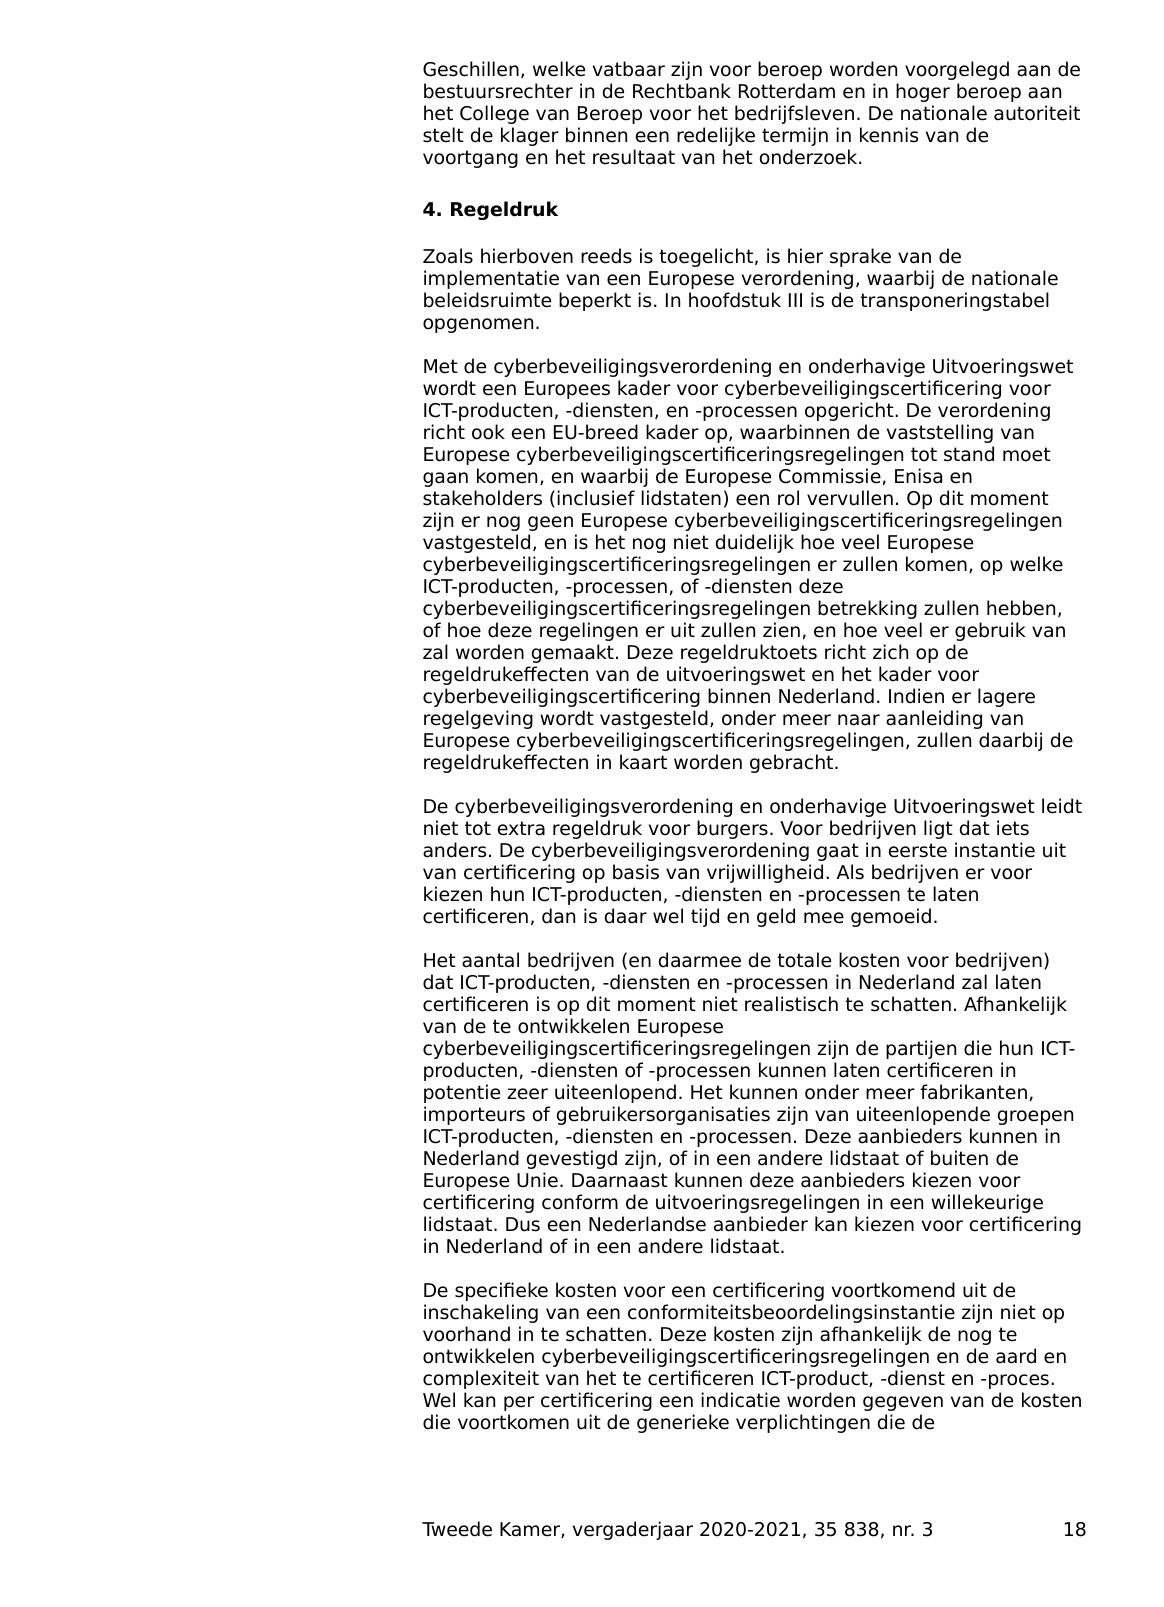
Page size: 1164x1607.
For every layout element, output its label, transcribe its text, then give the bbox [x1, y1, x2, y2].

text Met de cyberbeveiligingsverordening en onderhavige Uitvoeringswet wordt een Europees kader voor cyberbeveiligingscertificering voor ICT-producten, -diensten, en -processen opgericht. De verordening richt ook een EU-breed kader op, waarbinnen de vaststelling van Europese cyberbeveiligingscertificeringsregelingen tot stand moet gaan komen, en waarbij de Europese Commissie, Enisa en stakeholders (inclusief lidstaten) een rol vervullen. Op dit moment zijn er nog geen Europese cyberbeveiligingscertificeringsregelingen vastgesteld, en is het nog niet duidelijk hoe veel Europese cyberbeveiligingscertificeringsregelingen er zullen komen, op welke ICT-producten, -processen, of -diensten deze cyberbeveiligingscertificeringsregelingen betrekking zullen hebben, of hoe deze regelingen er uit zullen zien, en hoe veel er gebruik van zal worden gemaakt. Deze regeldruktoets richt zich op de regeldrukeffecten van de uitvoeringswet en het kader voor cyberbeveiligingscertificering binnen Nederland. Indien er lagere regelgeving wordt vastgesteld, onder meer naar aanleiding van Europese cyberbeveiligingscertificeringsregelingen, zullen daarbij de regeldrukeffecten in kaart worden gebracht. [422, 356, 1087, 774]
subtitle 4. Regeldruk [422, 199, 1087, 221]
text Het aantal bedrijven (en daarmee de totale kosten voor bedrijven) dat ICT-producten, -diensten en -processen in Nederland zal laten certificeren is op dit moment niet realistisch te schatten. Afhankelijk van de te ontwikkelen Europese cyberbeveiligingscertificeringsregelingen zijn de partijen die hun ICT-producten, -diensten of -processen kunnen laten certificeren in potentie zeer uiteenlopend. Het kunnen onder meer fabrikanten, importeurs of gebruikersorganisaties zijn van uiteenlopende groepen ICT-producten, -diensten en -processen. Deze aanbieders kunnen in Nederland gevestigd zijn, of in een andere lidstaat of buiten de Europese Unie. Daarnaast kunnen deze aanbieders kiezen voor certificering conform de uitvoeringsregelingen in een willekeurige lidstaat. Dus een Nederlandse aanbieder kan kiezen voor certificering in Nederland of in een andere lidstaat. [422, 950, 1087, 1258]
text De cyberbeveiligingsverordening en onderhavige Uitvoeringswet leidt niet tot extra regeldruk voor burgers. Voor bedrijven ligt dat iets anders. De cyberbeveiligingsverordening gaat in eerste instantie uit van certificering op basis van vrijwilligheid. Als bedrijven er voor kiezen hun ICT-producten, -diensten en -processen te laten certificeren, dan is daar wel tijd en geld mee gemoeid. [422, 796, 1087, 928]
text De specifieke kosten voor een certificering voortkomend uit de inschakeling van een conformiteitsbeoordelingsinstantie zijn niet op voorhand in te schatten. Deze kosten zijn afhankelijk de nog te ontwikkelen cyberbeveiligingscertificeringsregelingen en de aard en complexiteit van het te certificeren ICT-product, -dienst en -proces. Wel kan per certificering een indicatie worden gegeven van de kosten die voortkomen uit de generieke verplichtingen die de [422, 1280, 1087, 1434]
text Zoals hierboven reeds is toegelicht, is hier sprake van de implementatie van een Europese verordening, waarbij de nationale beleidsruimte beperkt is. In hoofdstuk III is de transponeringstabel opgenomen. [422, 246, 1087, 334]
text Geschillen, welke vatbaar zijn voor beroep worden voorgelegd aan de bestuursrechter in de Rechtbank Rotterdam en in hoger beroep aan het College van Beroep voor het bedrijfsleven. De nationale autoriteit stelt de klager binnen een redelijke termijn in kennis van de voortgang en het resultaat van het onderzoek. [422, 59, 1087, 169]
